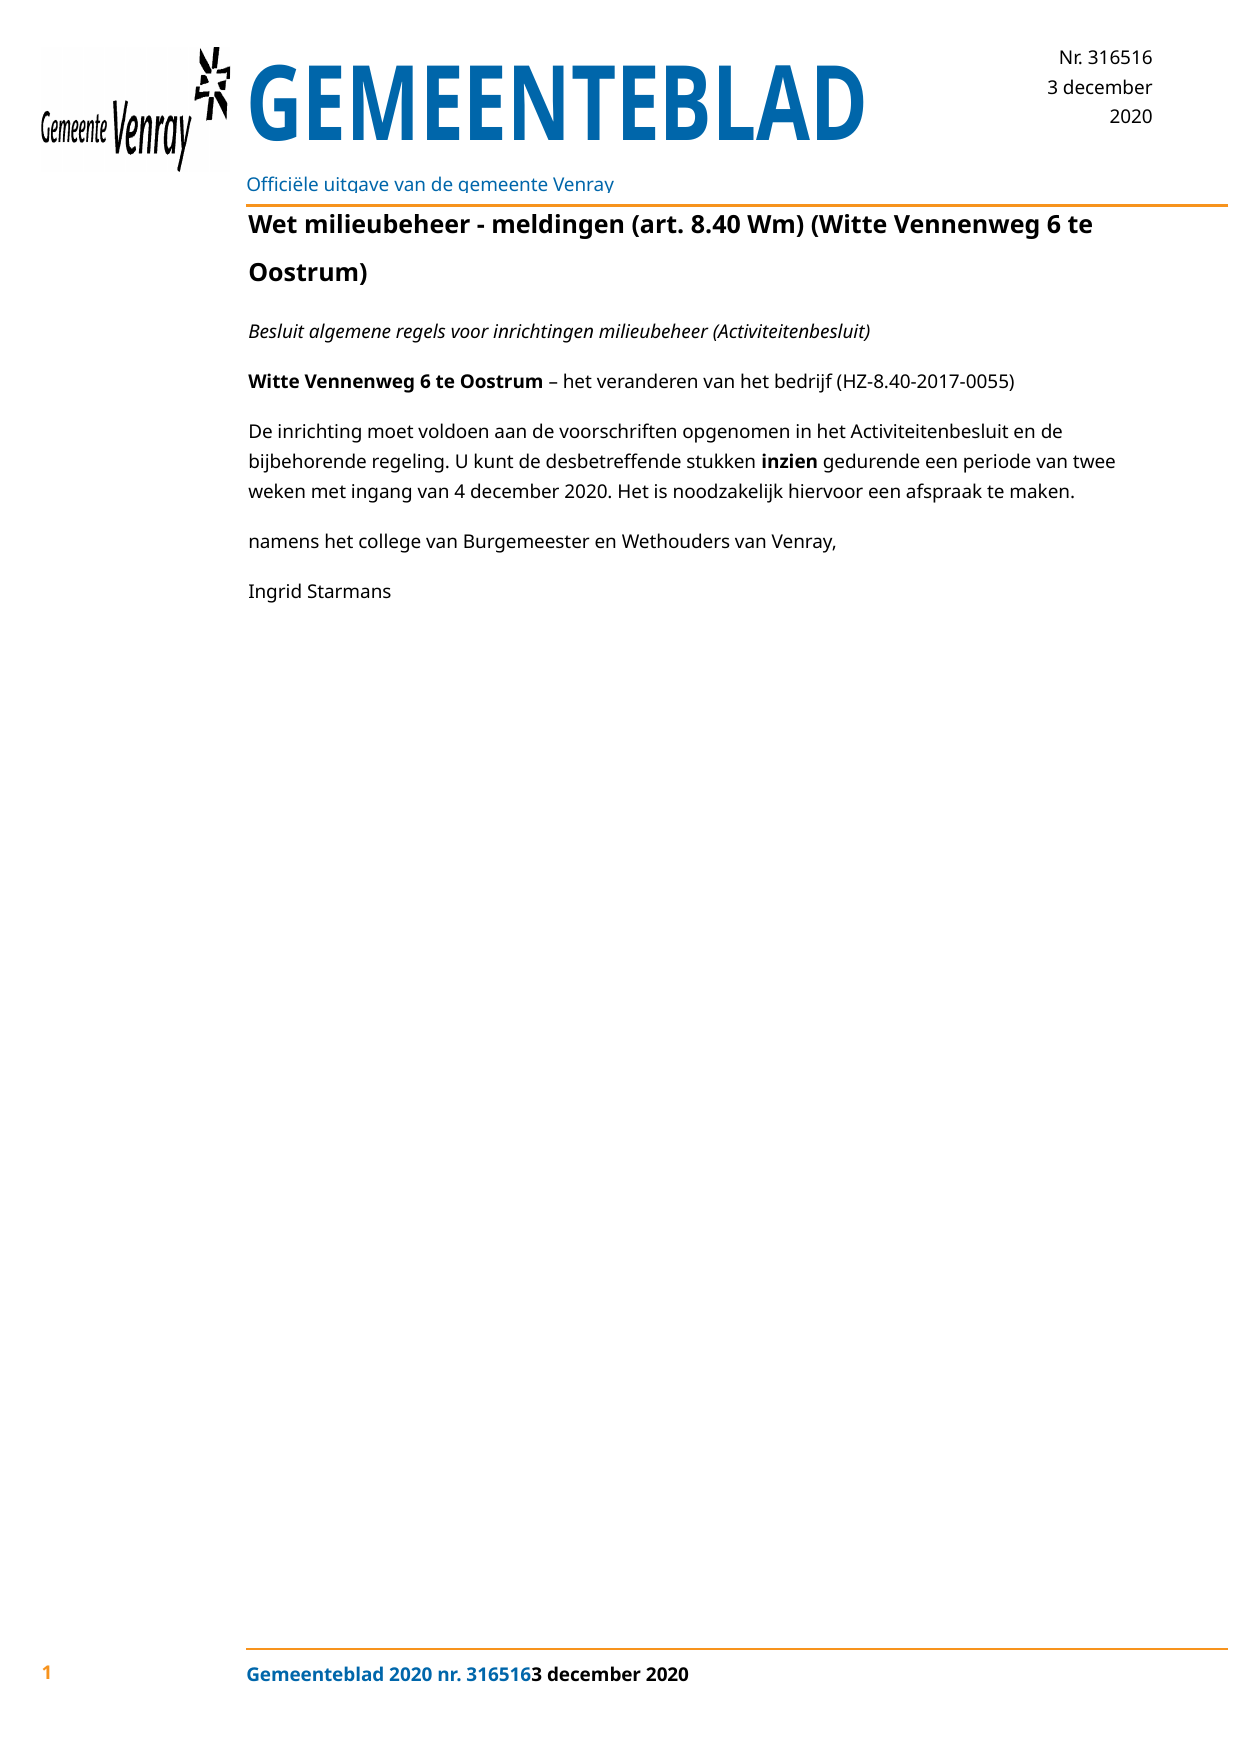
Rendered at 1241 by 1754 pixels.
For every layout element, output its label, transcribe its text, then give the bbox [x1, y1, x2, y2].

picture [41, 47, 231, 172]
text namens het college van Burgemeester en Wethouders van Venray, [248, 528, 1152, 554]
text Besluit algemene regels voor inrichtingen milieubeheer (Activiteitenbesluit) [248, 318, 1152, 344]
text Witte Vennenweg 6 te Oostrum – het veranderen van het bedrijf (HZ-8.40-2017-0055) [248, 368, 1152, 394]
text Ingrid Starmans [248, 579, 1152, 604]
text Wet milieubeheer - meldingen (art. 8.40 Wm) (Witte Vennenweg 6 te Oostrum) [248, 207, 1152, 288]
text De inrichting moet voldoen aan de voorschriften opgenomen in het Activiteitenbesluit en de bijbehorende regeling. U kunt de desbetreffende stukken inzien gedurende een periode van twee weken met ingang van 4 december 2020. Het is noodzakelijk hiervoor een afspraak te maken. [248, 419, 1152, 504]
